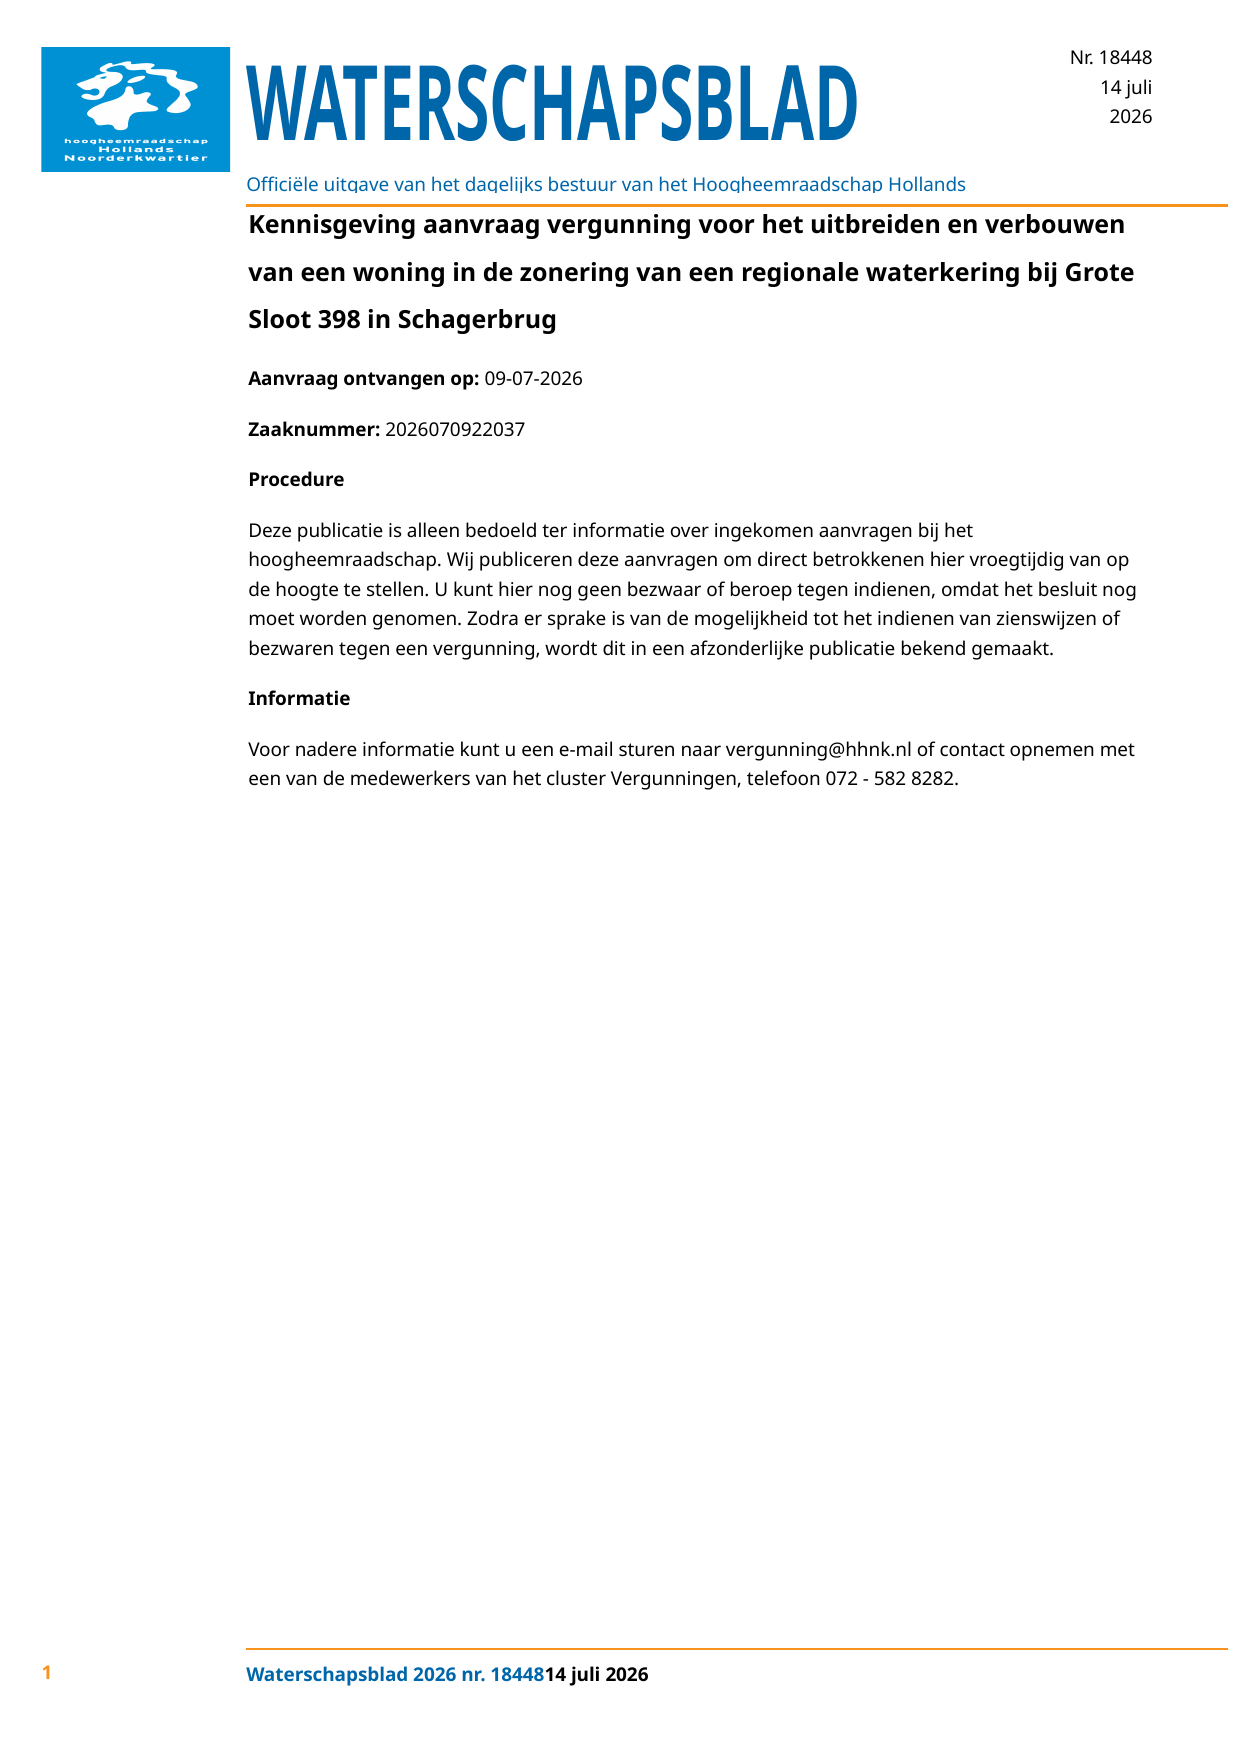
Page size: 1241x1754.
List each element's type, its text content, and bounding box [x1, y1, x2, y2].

picture [88, 87, 157, 130]
text Aanvraag ontvangen op: 09-07-2026 [248, 366, 1152, 391]
text Zaaknummer: 2026070922037 [248, 416, 1152, 442]
text Deze publicatie is alleen bedoeld ter informatie over ingekomen aanvragen bij het hoogheemraadschap. Wij publiceren deze aanvragen om direct betrokkenen hier vroegtijdig van op de hoogte te stellen. U kunt hier nog geen bezwaar of beroep tegen indienen, omdat het besluit nog moet worden genomen. Zodra er sprake is van de mogelijkheid tot het indienen van zienswijzen of bezwaren tegen een vergunning, wordt dit in een afzonderlijke publicatie bekend gemaakt. [248, 517, 1152, 661]
text Informatie [248, 686, 1152, 711]
text Kennisgeving aanvraag vergunning voor het uitbreiden en verbouwen van een woning in de zonering van een regionale waterkering bij Grote Sloot 398 in Schagerbrug [248, 207, 1152, 336]
picture [129, 76, 144, 82]
picture [118, 62, 197, 112]
text Voor nadere informatie kunt u een e-mail sturen naar vergunning@hhnk.nl of contact opnemen met een van de medewerkers van het cluster Vergunningen, telefoon 072 - 582 8282. [248, 736, 1152, 791]
picture [78, 64, 122, 99]
text Procedure [248, 466, 1152, 492]
